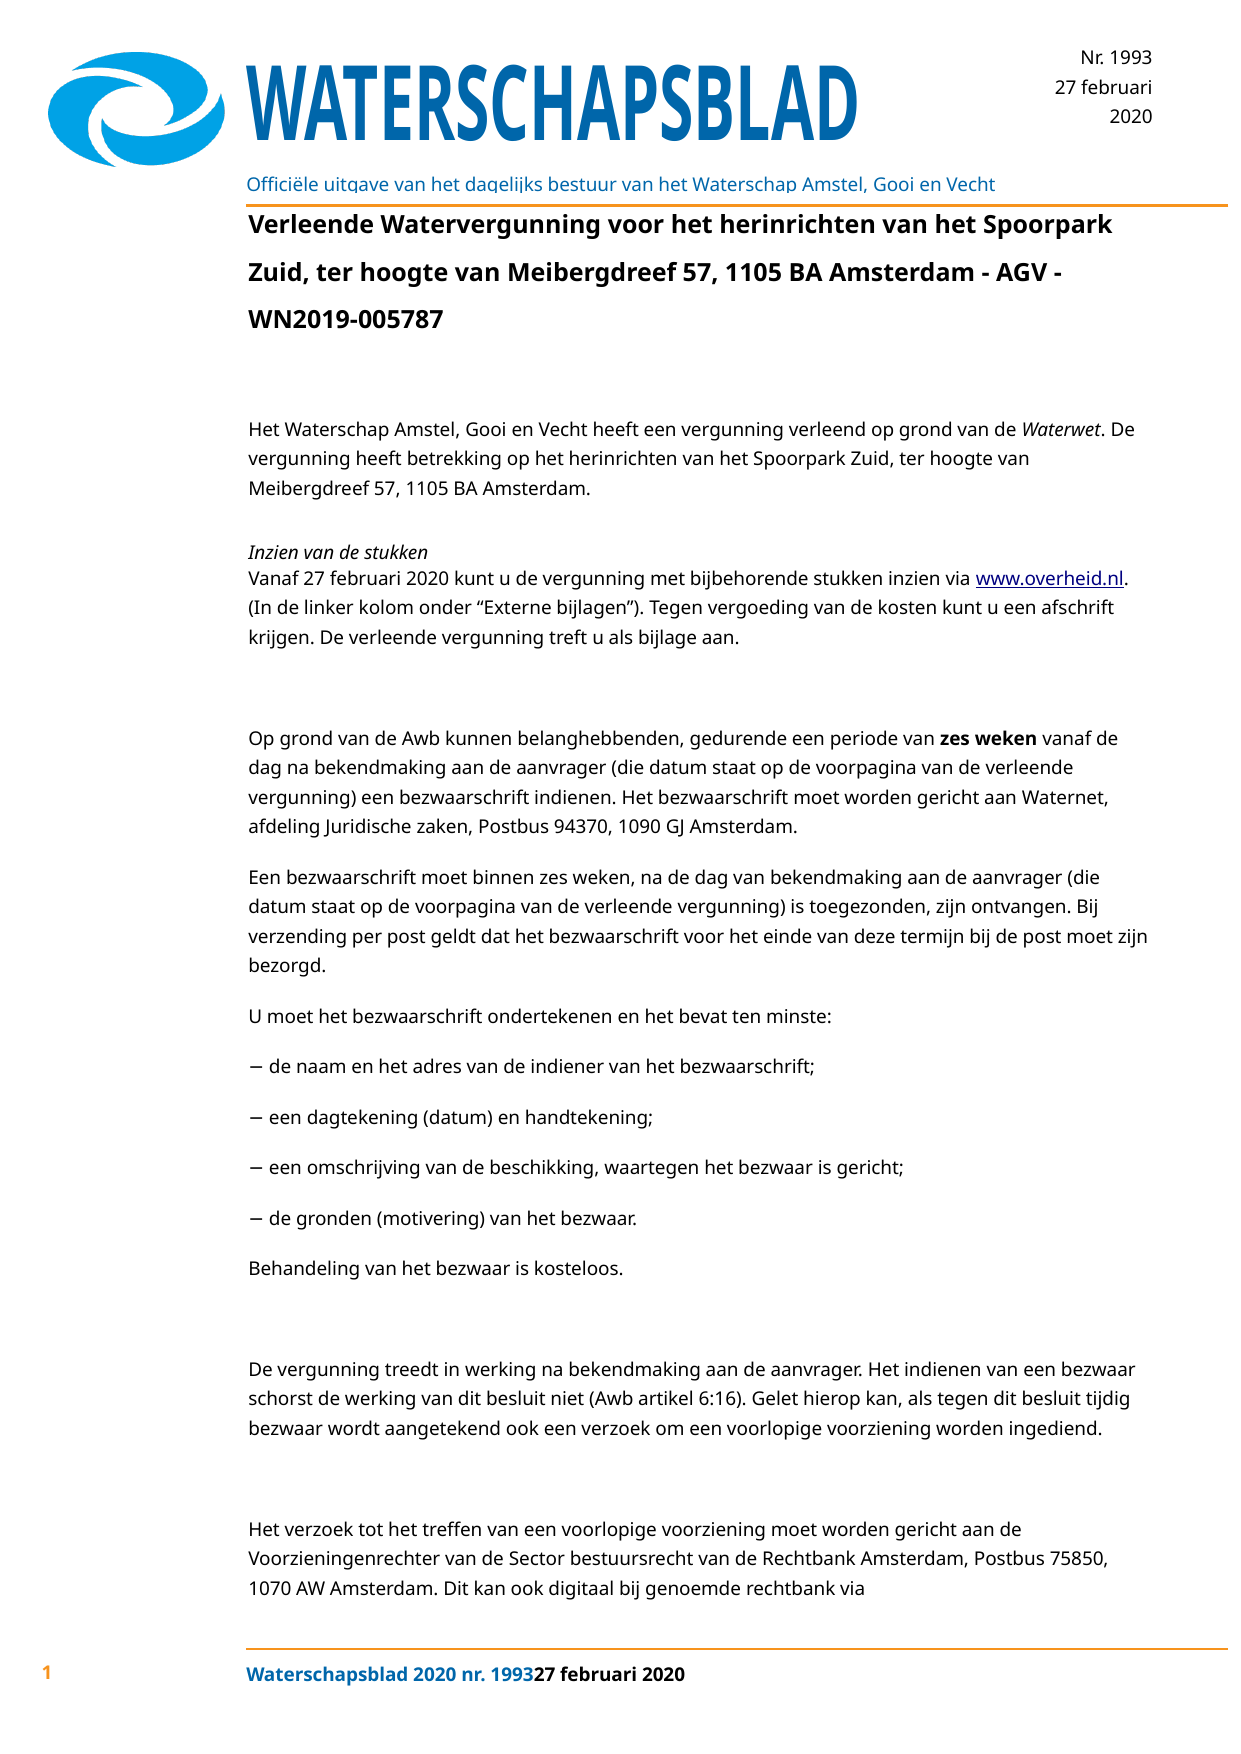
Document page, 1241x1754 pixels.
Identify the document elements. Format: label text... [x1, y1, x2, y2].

text − de gronden (motivering) van het bezwaar. [248, 1205, 1152, 1231]
text Verleende Watervergunning voor het herinrichten van het Spoorpark Zuid, ter hoogte van Meibergdreef 57, 1105 BA Amsterdam - AGV - WN2019-005787 [248, 207, 1152, 336]
text Een bezwaarschrift moet binnen zes weken, na de dag van bekendmaking aan de aanvrager (die datum staat op de voorpagina van de verleende vergunning) is toegezonden, zijn ontvangen. Bij verzending per post geldt dat het bezwaarschrift voor het einde van deze termijn bij de post moet zijn bezorgd. [248, 864, 1152, 978]
text Behandeling van het bezwaar is kosteloos. [248, 1255, 1152, 1281]
text − de naam en het adres van de indiener van het bezwaarschrift; [248, 1053, 1152, 1079]
text Op grond van de Awb kunnen belanghebbenden, gedurende een periode van zes weken vanaf de dag na bekendmaking aan de aanvrager (die datum staat op de voorpagina van de verleende vergunning) een bezwaarschrift indienen. Het bezwaarschrift moet worden gericht aan Waternet, afdeling Juridische zaken, Postbus 94370, 1090 GJ Amsterdam. [248, 725, 1152, 839]
text − een omschrijving van de beschikking, waartegen het bezwaar is gericht; [248, 1154, 1152, 1180]
text De vergunning treedt in werking na bekendmaking aan de aanvrager. Het indienen van een bezwaar schorst de werking van dit besluit niet (Awb artikel 6:16). Gelet hierop kan, als tegen dit besluit tijdig bezwaar wordt aangetekend ook een verzoek om een voorlopige voorziening worden ingediend. [248, 1356, 1152, 1441]
text − een dagtekening (datum) en handtekening; [248, 1104, 1152, 1130]
picture [41, 47, 231, 172]
text Inzien van de stukken [248, 539, 1152, 565]
text U moet het bezwaarschrift ondertekenen en het bevat ten minste: [248, 1003, 1152, 1029]
text Het verzoek tot het treffen van een voorlopige voorziening moet worden gericht aan de Voorzieningenrechter van de Sector bestuursrecht van de Rechtbank Amsterdam, Postbus 75850, 1070 AW Amsterdam. Dit kan ook digitaal bij genoemde rechtbank via [248, 1516, 1152, 1601]
text Het Waterschap Amstel, Gooi en Vecht heeft een vergunning verleend op grond van de Waterwet. De vergunning heeft betrekking op het herinrichten van het Spoorpark Zuid, ter hoogte van Meibergdreef 57, 1105 BA Amsterdam. [248, 416, 1152, 501]
text Vanaf 27 februari 2020 kunt u de vergunning met bijbehorende stukken inzien via www.overheid.nl. (In de linker kolom onder “Externe bijlagen”). Tegen vergoeding van de kosten kunt u een afschrift krijgen. De verleende vergunning treft u als bijlage aan. [248, 565, 1152, 650]
